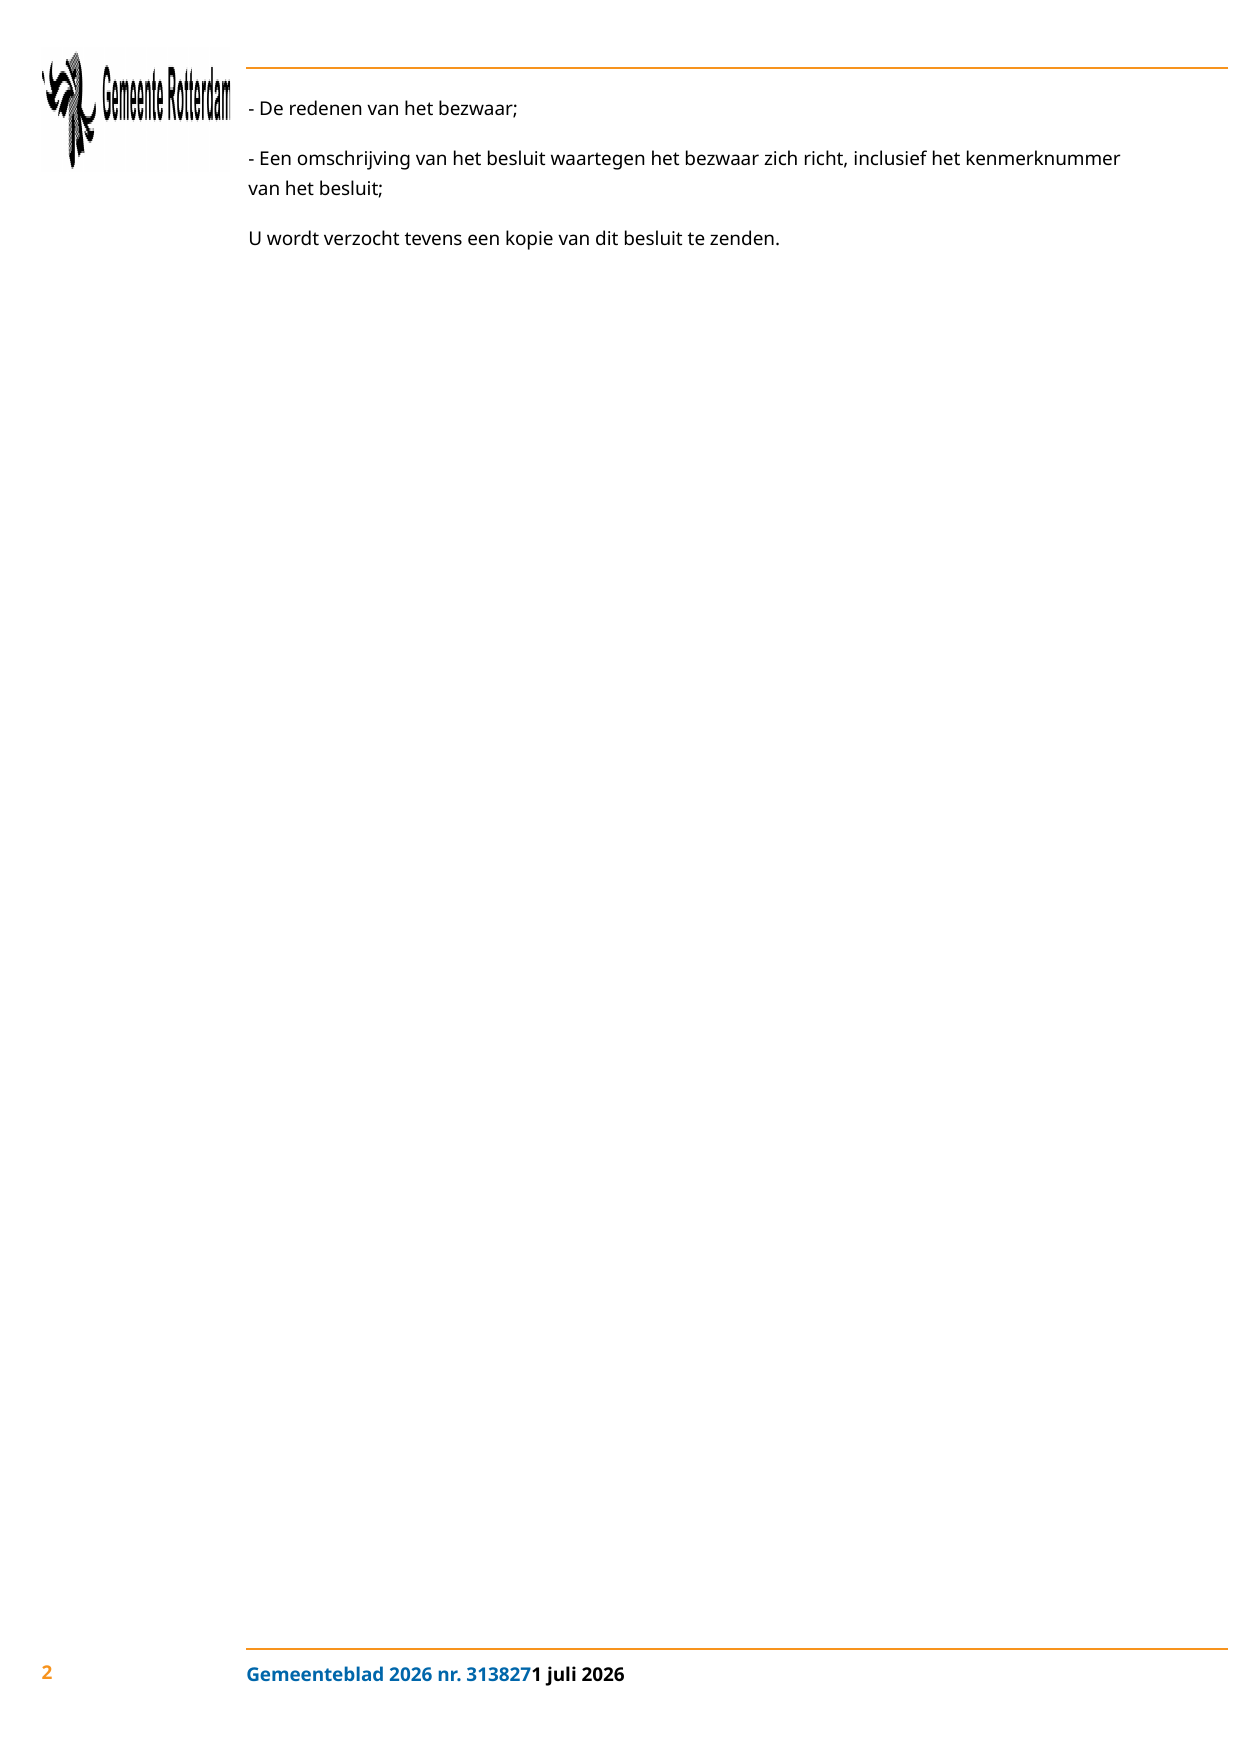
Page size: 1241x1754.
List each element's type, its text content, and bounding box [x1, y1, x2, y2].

text U wordt verzocht tevens een kopie van dit besluit te zenden. [248, 225, 1152, 251]
text - Een omschrijving van het besluit waartegen het bezwaar zich richt, inclusief het kenmerknummer van het besluit; [248, 145, 1152, 201]
text - De redenen van het bezwaar; [248, 95, 1152, 121]
picture [41, 47, 231, 172]
